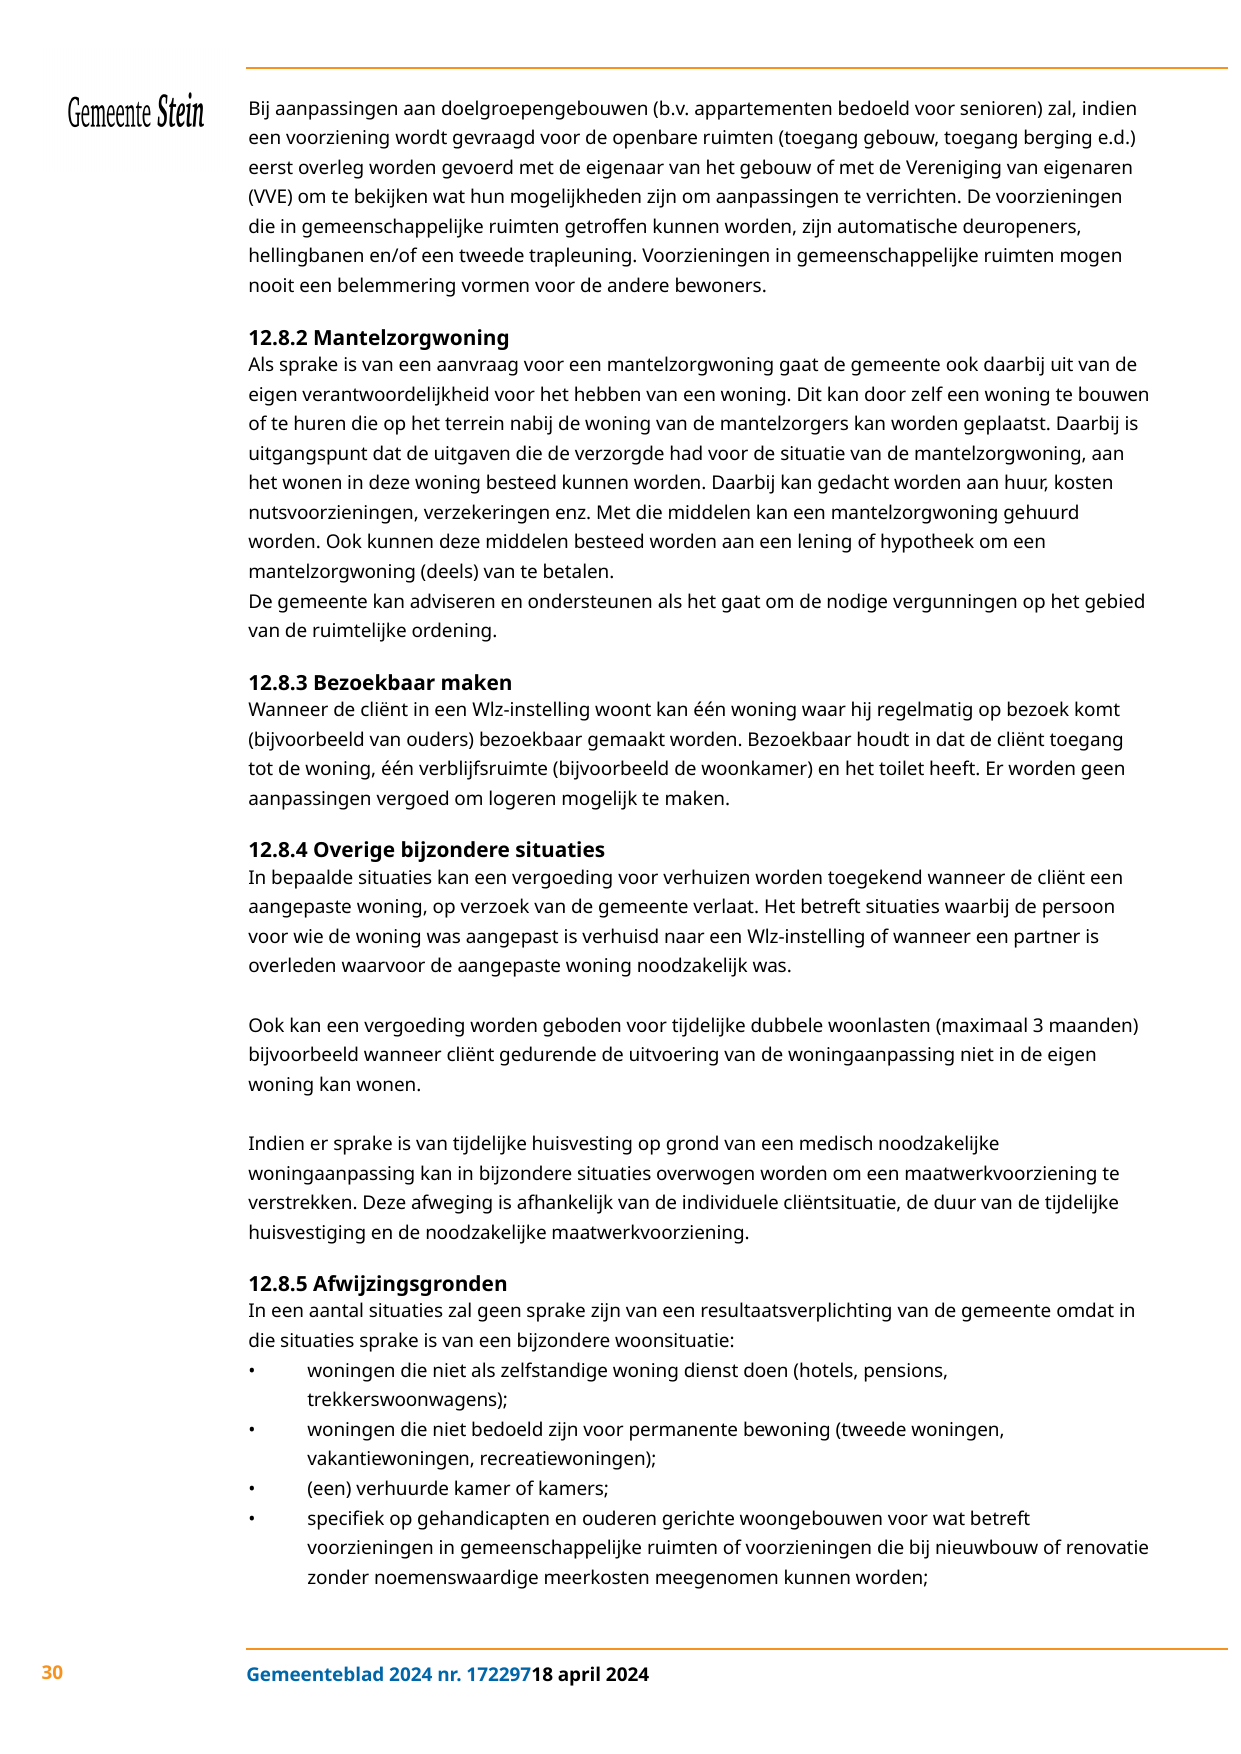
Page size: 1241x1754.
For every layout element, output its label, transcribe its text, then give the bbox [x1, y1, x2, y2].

text Als sprake is van een aanvraag voor een mantelzorgwoning gaat de gemeente ook daarbij uit van de eigen verantwoordelijkheid voor het hebben van een woning. Dit kan door zelf een woning te bouwen of te huren die op het terrein nabij de woning van de mantelzorgers kan worden geplaatst. Daarbij is uitgangspunt dat de uitgaven die de verzorgde had voor de situatie van de mantelzorgwoning, aan het wonen in deze woning besteed kunnen worden. Daarbij kan gedacht worden aan huur, kosten nutsvoorzieningen, verzekeringen enz. Met die middelen kan een mantelzorgwoning gehuurd worden. Ook kunnen deze middelen besteed worden aan een lening of hypotheek om een mantelzorgwoning (deels) van te betalen. [248, 351, 1152, 584]
text In bepaalde situaties kan een vergoeding voor verhuizen worden toegekend wanneer de cliënt een aangepaste woning, op verzoek van de gemeente verlaat. Het betreft situaties waarbij de persoon voor wie de woning was aangepast is verhuisd naar een Wlz-instelling of wanneer een partner is overleden waarvoor de aangepaste woning noodzakelijk was. [248, 864, 1152, 978]
text In een aantal situaties zal geen sprake zijn van een resultaatsverplichting van de gemeente omdat in die situaties sprake is van een bijzondere woonsituatie: [248, 1298, 1152, 1353]
text Indien er sprake is van tijdelijke huisvesting op grond van een medisch noodzakelijke woningaanpassing kan in bijzondere situaties overwogen worden om een maatwerkvoorziening te verstrekken. Deze afweging is afhankelijk van de individuele cliëntsituatie, de duur van de tijdelijke huisvestiging en de noodzakelijke maatwerkvoorziening. [248, 1130, 1152, 1244]
text 12.8.3 Bezoekbaar maken [248, 668, 1152, 696]
text 12.8.2 Mantelzorgwoning [248, 323, 1152, 351]
list woningen die niet als zelfstandige woning dienst doen (hotels, pensions, trekkerswoonwagens); [248, 1357, 1152, 1412]
text 12.8.5 Afwijzingsgronden [248, 1269, 1152, 1298]
list woningen die niet bedoeld zijn voor permanente bewoning (tweede woningen, vakantiewoningen, recreatiewoningen); [248, 1416, 1152, 1471]
list (een) verhuurde kamer of kamers; [248, 1475, 1152, 1501]
text De gemeente kan adviseren en ondersteunen als het gaat om de nodige vergunningen op het gebied van de ruimtelijke ordening. [248, 588, 1152, 643]
text Bij aanpassingen aan doelgroepengebouwen (b.v. appartementen bedoeld voor senioren) zal, indien een voorziening wordt gevraagd voor de openbare ruimten (toegang gebouw, toegang berging e.d.) eerst overleg worden gevoerd met de eigenaar van het gebouw of met de Vereniging van eigenaren (VVE) om te bekijken wat hun mogelijkheden zijn om aanpassingen te verrichten. De voorzieningen die in gemeenschappelijke ruimten getroffen kunnen worden, zijn automatische deuropeners, hellingbanen en/of een tweede trapleuning. Voorzieningen in gemeenschappelijke ruimten mogen nooit een belemmering vormen voor de andere bewoners. [248, 95, 1152, 298]
picture [41, 47, 231, 172]
text Wanneer de cliënt in een Wlz-instelling woont kan één woning waar hij regelmatig op bezoek komt (bijvoorbeeld van ouders) bezoekbaar gemaakt worden. Bezoekbaar houdt in dat de cliënt toegang tot de woning, één verblijfsruimte (bijvoorbeeld de woonkamer) en het toilet heeft. Er worden geen aanpassingen vergoed om logeren mogelijk te maken. [248, 696, 1152, 811]
list specifiek op gehandicapten en ouderen gerichte woongebouwen voor wat betreft voorzieningen in gemeenschappelijke ruimten of voorzieningen die bij nieuwbouw of renovatie zonder noemenswaardige meerkosten meegenomen kunnen worden; [248, 1505, 1152, 1590]
text 12.8.4 Overige bijzondere situaties [248, 835, 1152, 864]
text Ook kan een vergoeding worden geboden voor tijdelijke dubbele woonlasten (maximaal 3 maanden) bijvoorbeeld wanneer cliënt gedurende de uitvoering van de woningaanpassing niet in de eigen woning kan wonen. [248, 1012, 1152, 1097]
